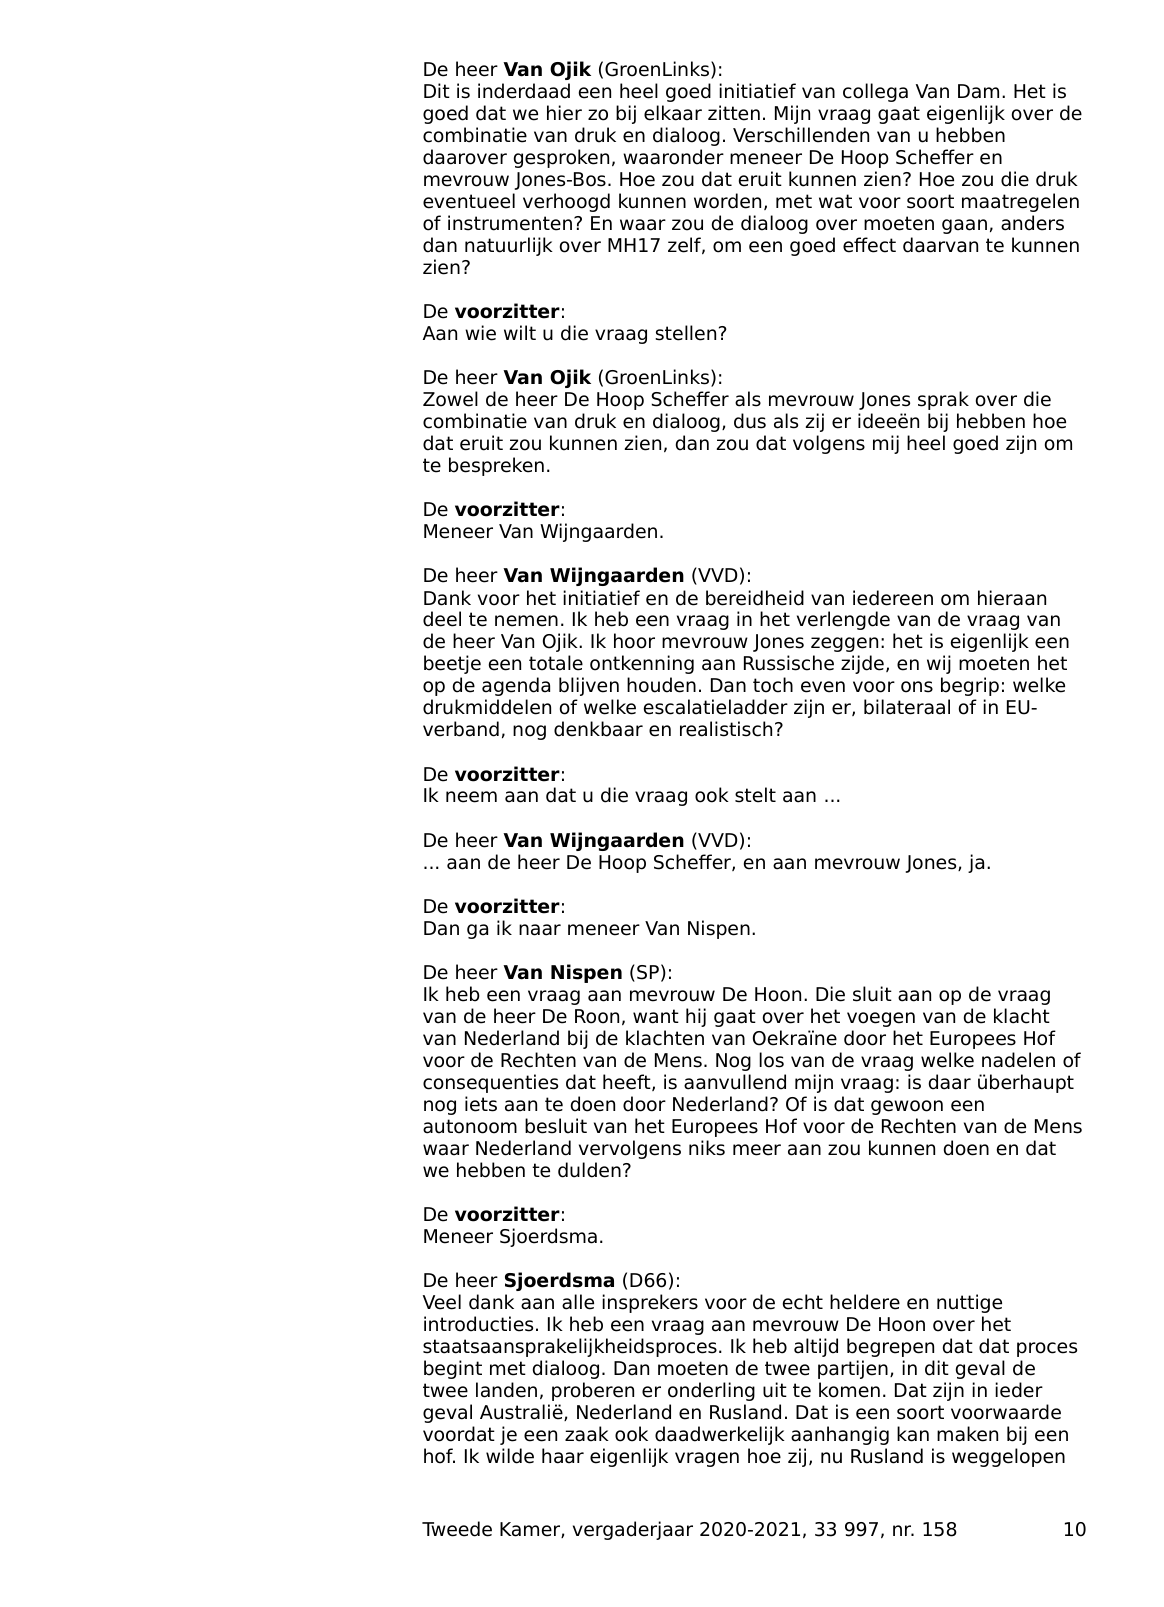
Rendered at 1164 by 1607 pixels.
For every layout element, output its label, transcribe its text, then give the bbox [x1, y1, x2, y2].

text De heer Van Wijngaarden (VVD): [422, 829, 1087, 852]
text De voorzitter: [422, 499, 1087, 521]
text De heer Sjoerdsma (D66): [422, 1270, 1087, 1292]
text De voorzitter: [422, 763, 1087, 785]
text Meneer Van Wijngaarden. [422, 521, 1087, 543]
text De heer Van Nispen (SP): [422, 962, 1087, 984]
text Ik neem aan dat u die vraag ook stelt aan ... [422, 785, 1087, 807]
text Dank voor het initiatief en de bereidheid van iedereen om hieraan deel te nemen. Ik heb een vraag in het verlengde van de vraag van de heer Van Ojik. Ik hoor mevrouw Jones zeggen: het is eigenlijk een beetje een totale ontkenning aan Russische zijde, en wij moeten het op de agenda blijven houden. Dan toch even voor ons begrip: welke drukmiddelen of welke escalatieladder zijn er, bilateraal of in EU-verband, nog denkbaar en realistisch? [422, 587, 1087, 741]
text Meneer Sjoerdsma. [422, 1226, 1087, 1248]
text De voorzitter: [422, 1204, 1087, 1226]
text De voorzitter: [422, 896, 1087, 918]
text De heer Van Ojik (GroenLinks): [422, 367, 1087, 389]
text Dit is inderdaad een heel goed initiatief van collega Van Dam. Het is goed dat we hier zo bij elkaar zitten. Mijn vraag gaat eigenlijk over de combinatie van druk en dialoog. Verschillenden van u hebben daarover gesproken, waaronder meneer De Hoop Scheffer en mevrouw Jones-Bos. Hoe zou dat eruit kunnen zien? Hoe zou die druk eventueel verhoogd kunnen worden, met wat voor soort maatregelen of instrumenten? En waar zou de dialoog over moeten gaan, anders dan natuurlijk over MH17 zelf, om een goed effect daarvan te kunnen zien? [422, 81, 1087, 279]
text Aan wie wilt u die vraag stellen? [422, 323, 1087, 345]
text ... aan de heer De Hoop Scheffer, en aan mevrouw Jones, ja. [422, 852, 1087, 873]
text Veel dank aan alle insprekers voor de echt heldere en nuttige introducties. Ik heb een vraag aan mevrouw De Hoon over het staatsaansprakelijkheidsproces. Ik heb altijd begrepen dat dat proces begint met dialoog. Dan moeten de twee partijen, in dit geval de twee landen, proberen er onderling uit te komen. Dat zijn in ieder geval Australië, Nederland en Rusland. Dat is een soort voorwaarde voordat je een zaak ook daadwerkelijk aanhangig kan maken bij een hof. Ik wilde haar eigenlijk vragen hoe zij, nu Rusland is weggelopen [422, 1292, 1087, 1468]
text Zowel de heer De Hoop Scheffer als mevrouw Jones sprak over die combinatie van druk en dialoog, dus als zij er ideeën bij hebben hoe dat eruit zou kunnen zien, dan zou dat volgens mij heel goed zijn om te bespreken. [422, 389, 1087, 477]
text De heer Van Ojik (GroenLinks): [422, 59, 1087, 81]
text De heer Van Wijngaarden (VVD): [422, 565, 1087, 587]
text Dan ga ik naar meneer Van Nispen. [422, 918, 1087, 940]
text De voorzitter: [422, 301, 1087, 323]
text Ik heb een vraag aan mevrouw De Hoon. Die sluit aan op de vraag van de heer De Roon, want hij gaat over het voegen van de klacht van Nederland bij de klachten van Oekraïne door het Europees Hof voor de Rechten van de Mens. Nog los van de vraag welke nadelen of consequenties dat heeft, is aanvullend mijn vraag: is daar überhaupt nog iets aan te doen door Nederland? Of is dat gewoon een autonoom besluit van het Europees Hof voor de Rechten van de Mens waar Nederland vervolgens niks meer aan zou kunnen doen en dat we hebben te dulden? [422, 984, 1087, 1182]
